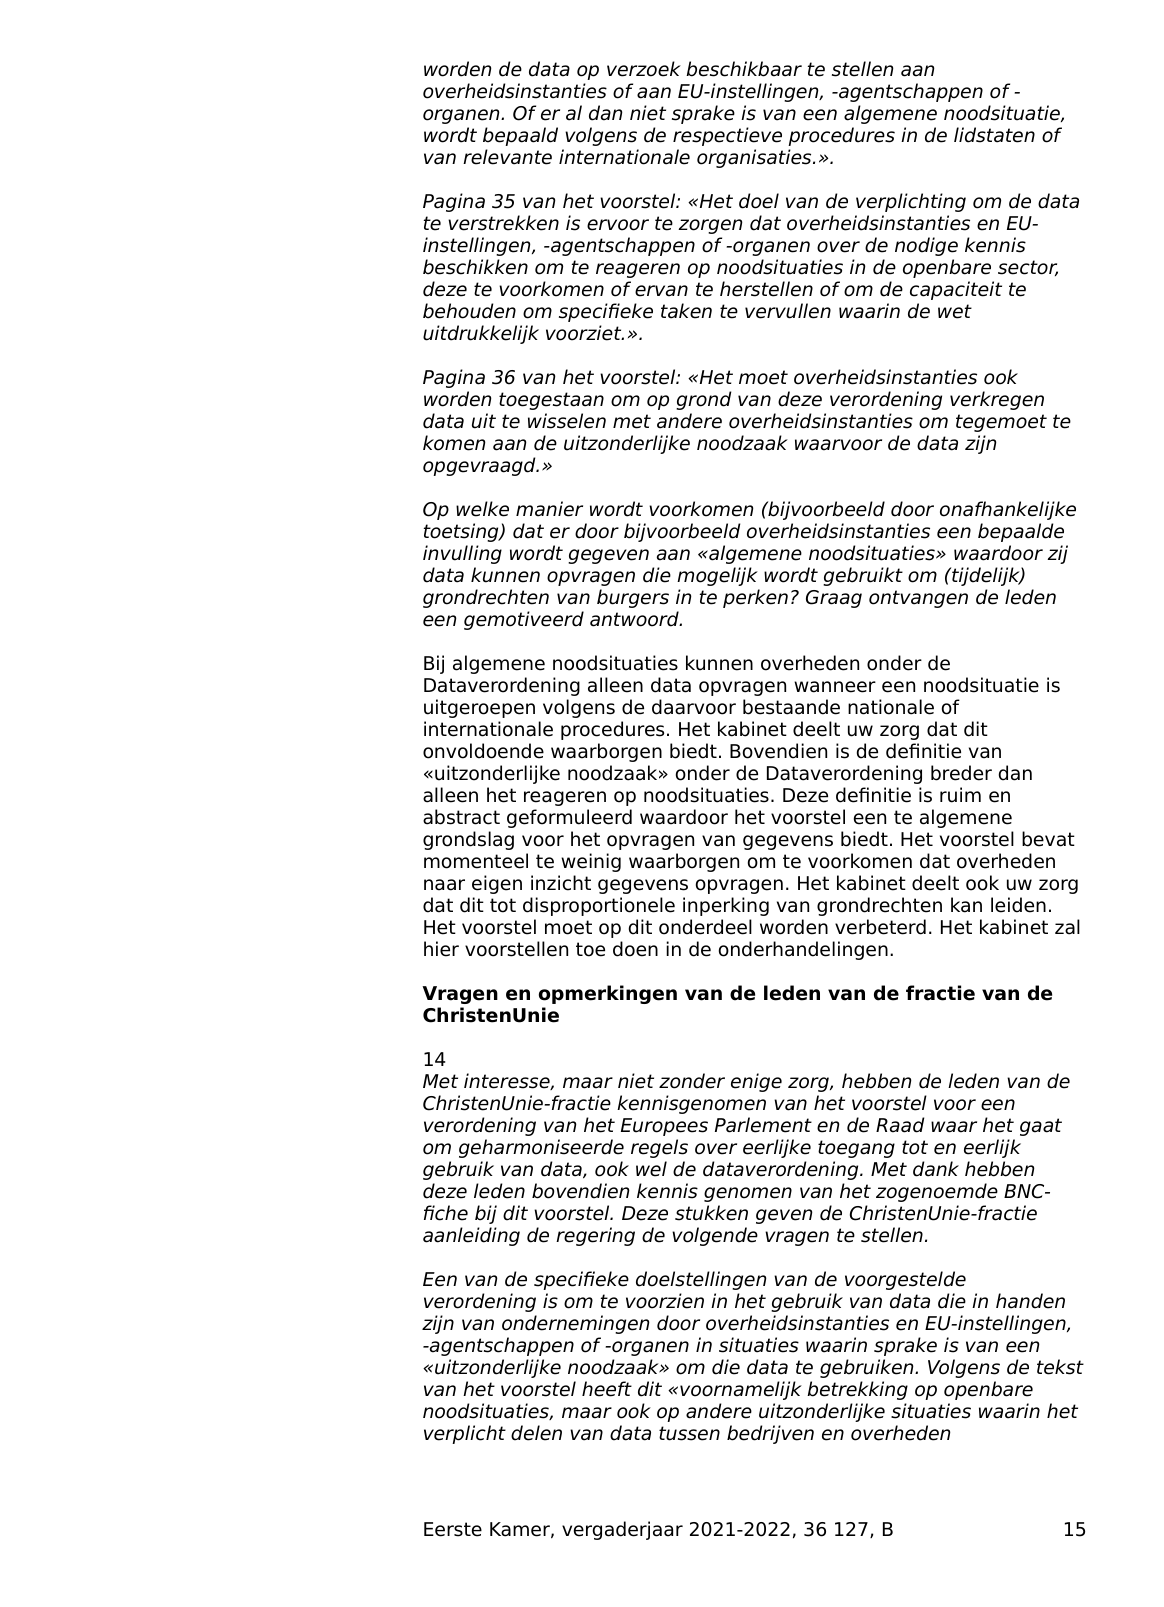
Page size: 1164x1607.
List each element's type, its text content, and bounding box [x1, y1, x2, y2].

subtitle Vragen en opmerkingen van de leden van de fractie van de ChristenUnie [422, 983, 1087, 1027]
text Bij algemene noodsituaties kunnen overheden onder de Dataverordening alleen data opvragen wanneer een noodsituatie is uitgeroepen volgens de daarvoor bestaande nationale of internationale procedures. Het kabinet deelt uw zorg dat dit onvoldoende waarborgen biedt. Bovendien is de definitie van «uitzonderlijke noodzaak» onder de Dataverordening breder dan alleen het reageren op noodsituaties. Deze definitie is ruim en abstract geformuleerd waardoor het voorstel een te algemene grondslag voor het opvragen van gegevens biedt. Het voorstel bevat momenteel te weinig waarborgen om te voorkomen dat overheden naar eigen inzicht gegevens opvragen. Het kabinet deelt ook uw zorg dat dit tot disproportionele inperking van grondrechten kan leiden. Het voorstel moet op dit onderdeel worden verbeterd. Het kabinet zal hier voorstellen toe doen in de onderhandelingen. [422, 653, 1087, 961]
text Een van de specifieke doelstellingen van de voorgestelde verordening is om te voorzien in het gebruik van data die in handen zijn van ondernemingen door overheidsinstanties en EU-instellingen, -agentschappen of -organen in situaties waarin sprake is van een «uitzonderlijke noodzaak» om die data te gebruiken. Volgens de tekst van het voorstel heeft dit «voornamelijk betrekking op openbare noodsituaties, maar ook op andere uitzonderlijke situaties waarin het verplicht delen van data tussen bedrijven en overheden [422, 1269, 1087, 1445]
text 14 [422, 1049, 1087, 1071]
text Pagina 36 van het voorstel: «Het moet overheidsinstanties ook worden toegestaan om op grond van deze verordening verkregen data uit te wisselen met andere overheidsinstanties om tegemoet te komen aan de uitzonderlijke noodzaak waarvoor de data zijn opgevraagd.» [422, 367, 1087, 477]
text Met interesse, maar niet zonder enige zorg, hebben de leden van de ChristenUnie-fractie kennisgenomen van het voorstel voor een verordening van het Europees Parlement en de Raad waar het gaat om geharmoniseerde regels over eerlijke toegang tot en eerlijk gebruik van data, ook wel de dataverordening. Met dank hebben deze leden bovendien kennis genomen van het zogenoemde BNC-fiche bij dit voorstel. Deze stukken geven de ChristenUnie-fractie aanleiding de regering de volgende vragen te stellen. [422, 1071, 1087, 1247]
text Pagina 35 van het voorstel: «Het doel van de verplichting om de data te verstrekken is ervoor te zorgen dat overheidsinstanties en EU-instellingen, -agentschappen of -organen over de nodige kennis beschikken om te reageren op noodsituaties in de openbare sector, deze te voorkomen of ervan te herstellen of om de capaciteit te behouden om specifieke taken te vervullen waarin de wet uitdrukkelijk voorziet.». [422, 191, 1087, 345]
text Op welke manier wordt voorkomen (bijvoorbeeld door onafhankelijke toetsing) dat er door bijvoorbeeld overheidsinstanties een bepaalde invulling wordt gegeven aan «algemene noodsituaties» waardoor zij data kunnen opvragen die mogelijk wordt gebruikt om (tijdelijk) grondrechten van burgers in te perken? Graag ontvangen de leden een gemotiveerd antwoord. [422, 499, 1087, 631]
text worden de data op verzoek beschikbaar te stellen aan overheidsinstanties of aan EU-instellingen, -agentschappen of -organen. Of er al dan niet sprake is van een algemene noodsituatie, wordt bepaald volgens de respectieve procedures in de lidstaten of van relevante internationale organisaties.». [422, 59, 1087, 169]
